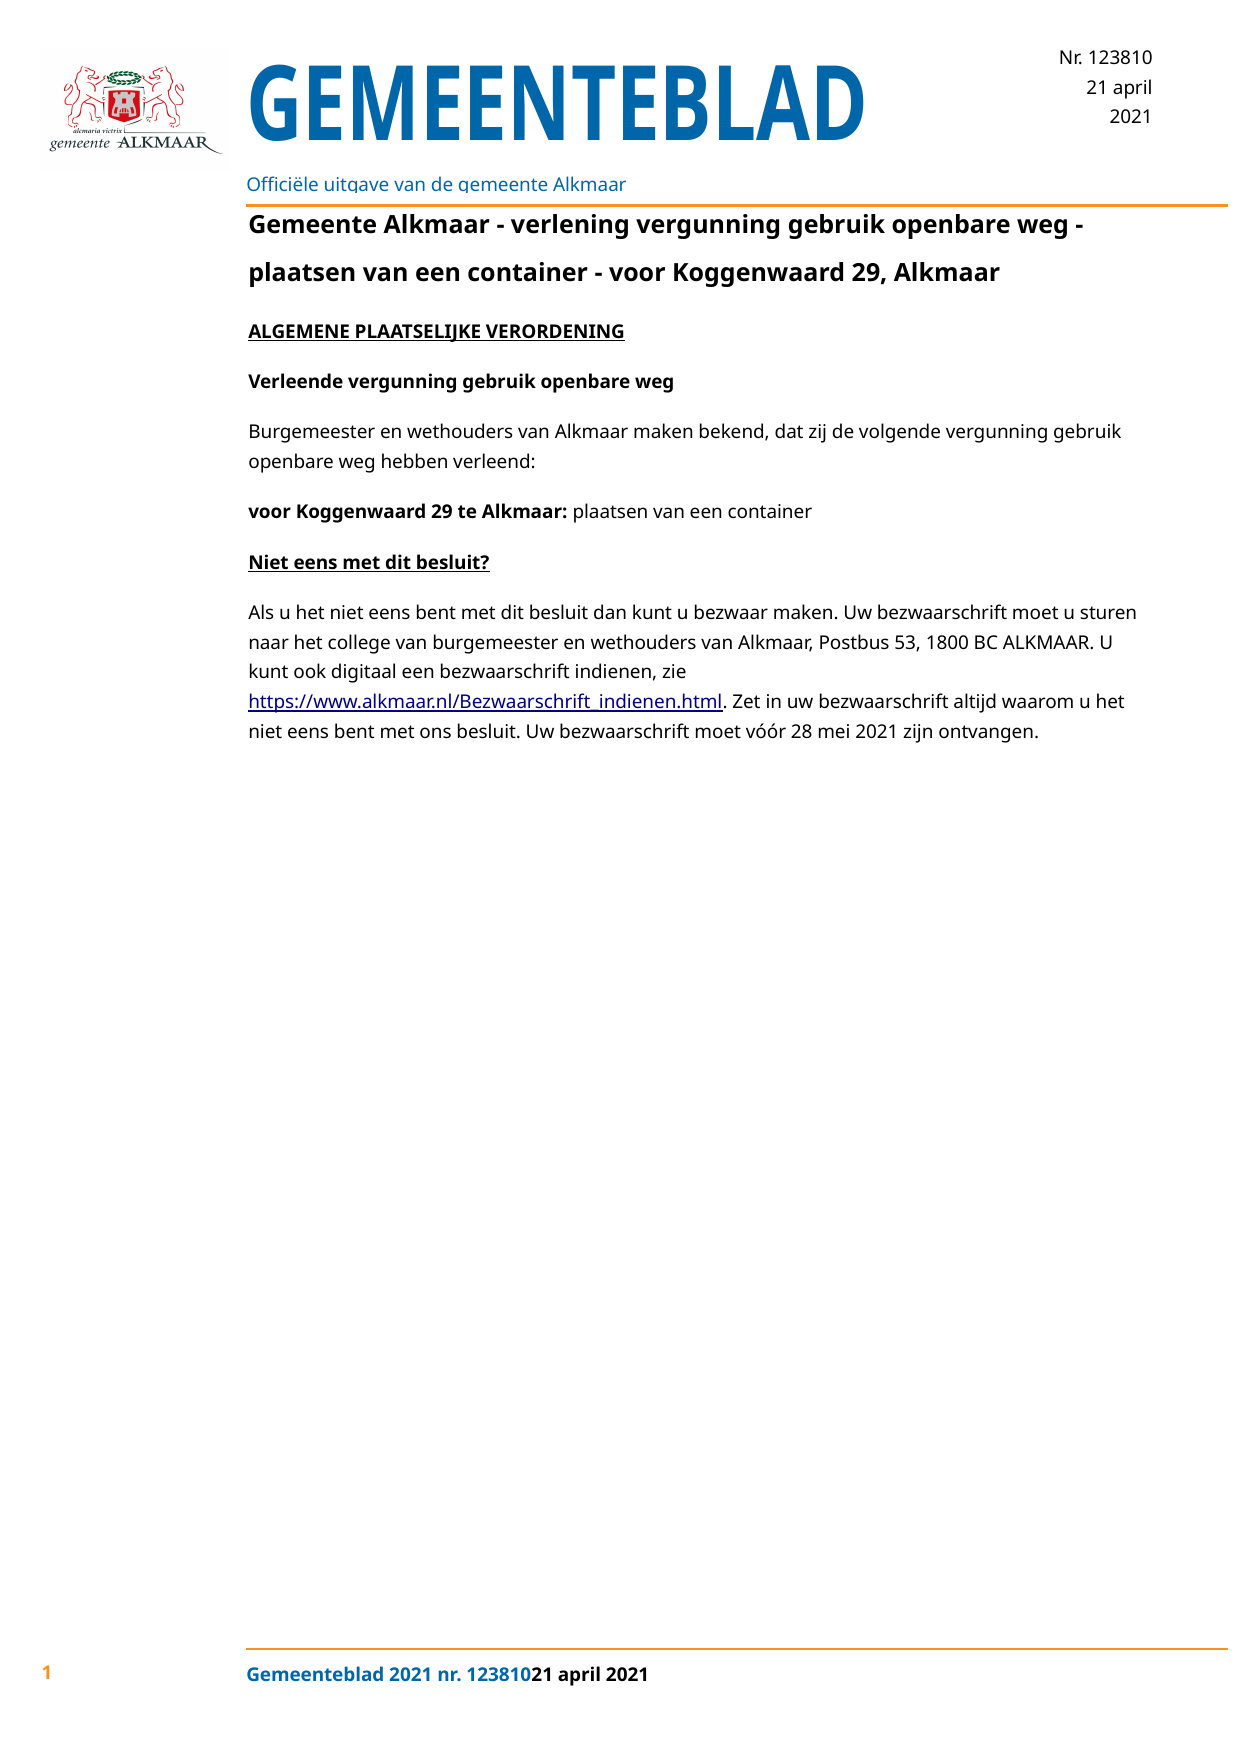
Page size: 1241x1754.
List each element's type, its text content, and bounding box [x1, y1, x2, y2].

text Niet eens met dit besluit? [248, 549, 1152, 575]
text ALGEMENE PLAATSELIJKE VERORDENING [248, 318, 1152, 344]
text Verleende vergunning gebruik openbare weg [248, 368, 1152, 394]
text Gemeente Alkmaar - verlening vergunning gebruik openbare weg - plaatsen van een container - voor Koggenwaard 29, Alkmaar [248, 207, 1152, 288]
text Als u het niet eens bent met dit besluit dan kunt u bezwaar maken. Uw bezwaarschrift moet u sturen naar het college van burgemeester en wethouders van Alkmaar, Postbus 53, 1800 BC ALKMAAR. U kunt ook digitaal een bezwaarschrift indienen, zie https://www.alkmaar.nl/Bezwaarschrift_indienen.html. Zet in uw bezwaarschrift altijd waarom u het niet eens bent met ons besluit. Uw bezwaarschrift moet vóór 28 mei 2021 zijn ontvangen. [248, 599, 1152, 744]
text voor Koggenwaard 29 te Alkmaar: plaatsen van een container [248, 499, 1152, 524]
text Burgemeester en wethouders van Alkmaar maken bekend, dat zij de volgende vergunning gebruik openbare weg hebben verleend: [248, 419, 1152, 474]
picture [41, 47, 231, 172]
